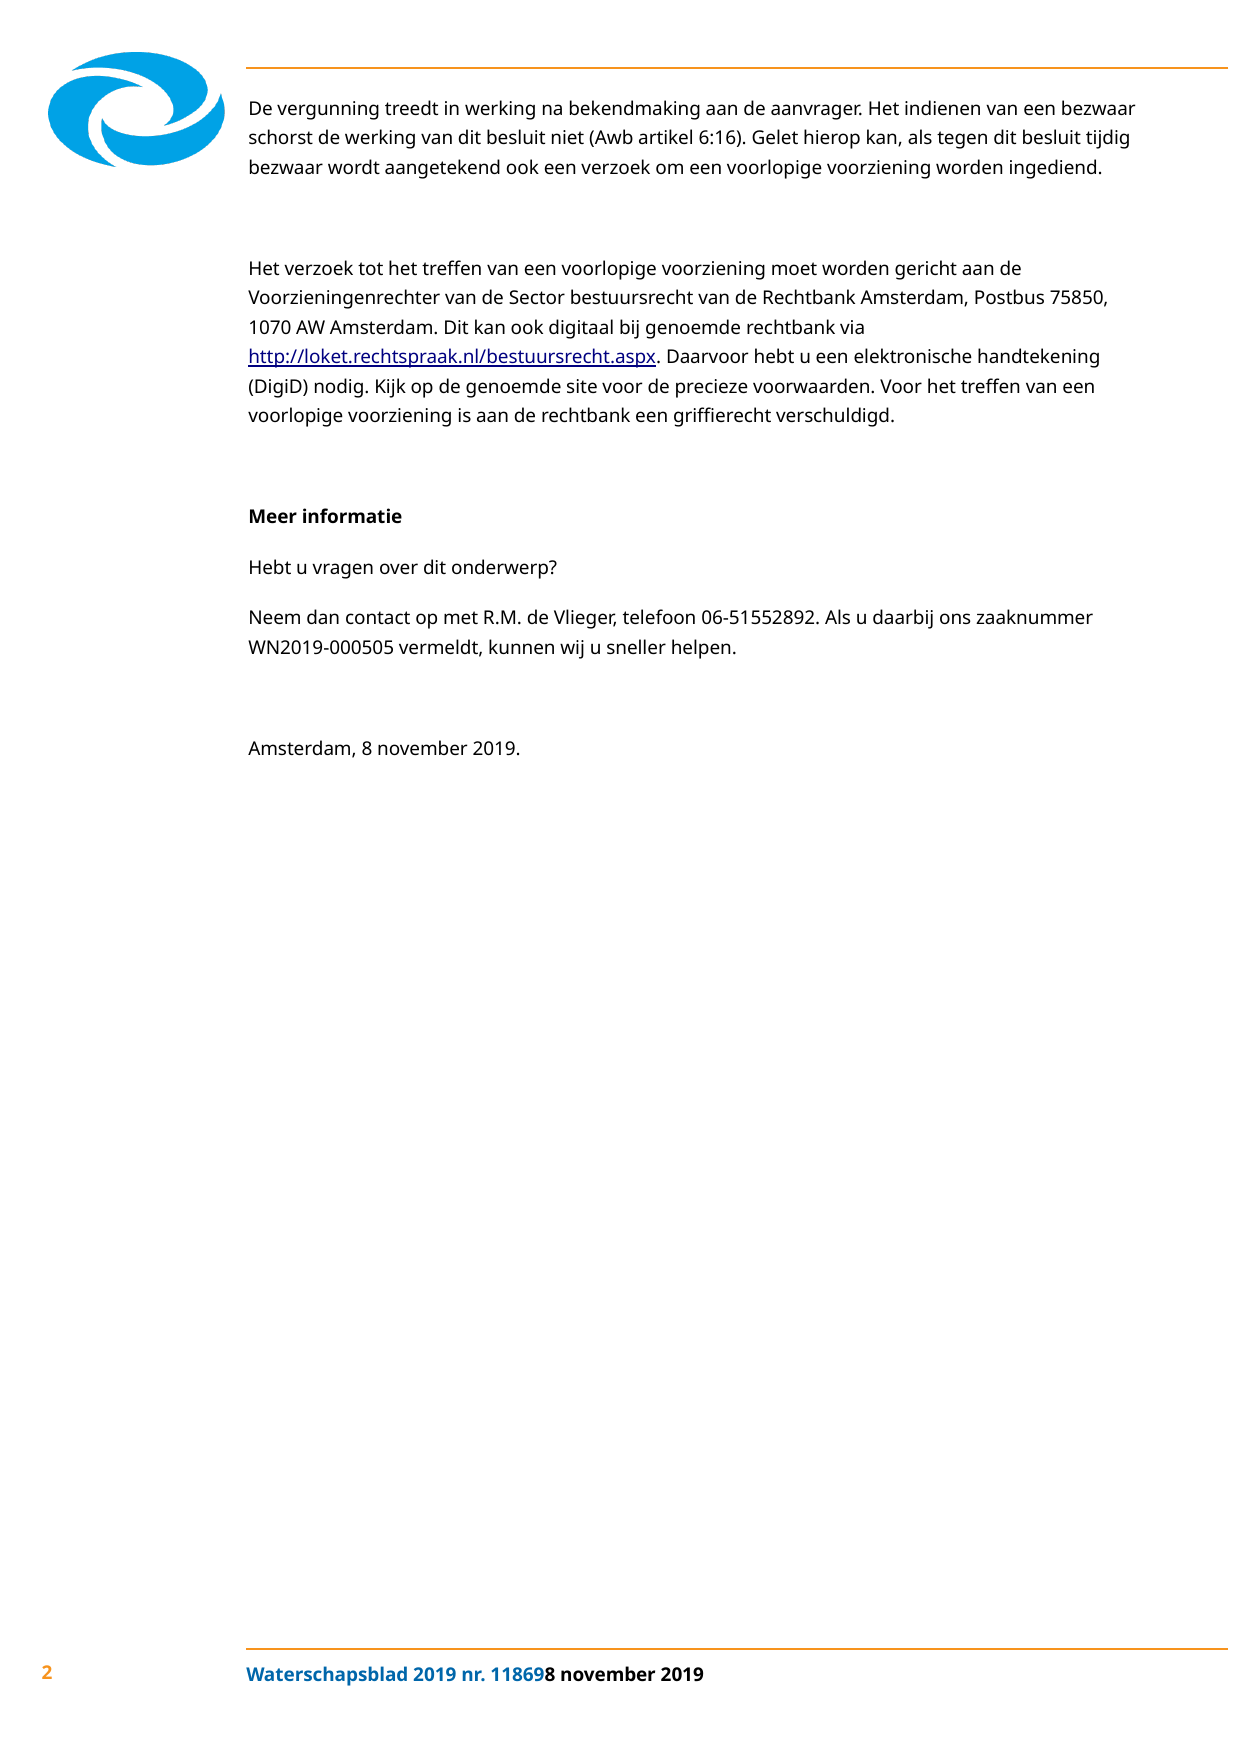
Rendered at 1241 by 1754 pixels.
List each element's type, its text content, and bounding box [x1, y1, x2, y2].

text Amsterdam, 8 november 2019. [248, 735, 1152, 761]
text Meer informatie [248, 503, 1152, 529]
text Het verzoek tot het treffen van een voorlopige voorziening moet worden gericht aan de Voorzieningenrechter van de Sector bestuursrecht van de Rechtbank Amsterdam, Postbus 75850, 1070 AW Amsterdam. Dit kan ook digitaal bij genoemde rechtbank via http://loket.rechtspraak.nl/bestuursrecht.aspx. Daarvoor hebt u een elektronische handtekening (DigiD) nodig. Kijk op de genoemde site voor de precieze voorwaarden. Voor het treffen van een voorlopige voorziening is aan de rechtbank een griffierecht verschuldigd. [248, 255, 1152, 428]
text Hebt u vragen over dit onderwerp? [248, 554, 1152, 580]
text Neem dan contact op met R.M. de Vlieger, telefoon 06-51552892. Als u daarbij ons zaaknummer WN2019-000505 vermeldt, kunnen wij u sneller helpen. [248, 604, 1152, 660]
picture [41, 47, 231, 172]
text De vergunning treedt in werking na bekendmaking aan de aanvrager. Het indienen van een bezwaar schorst de werking van dit besluit niet (Awb artikel 6:16). Gelet hierop kan, als tegen dit besluit tijdig bezwaar wordt aangetekend ook een verzoek om een voorlopige voorziening worden ingediend. [248, 95, 1152, 180]
